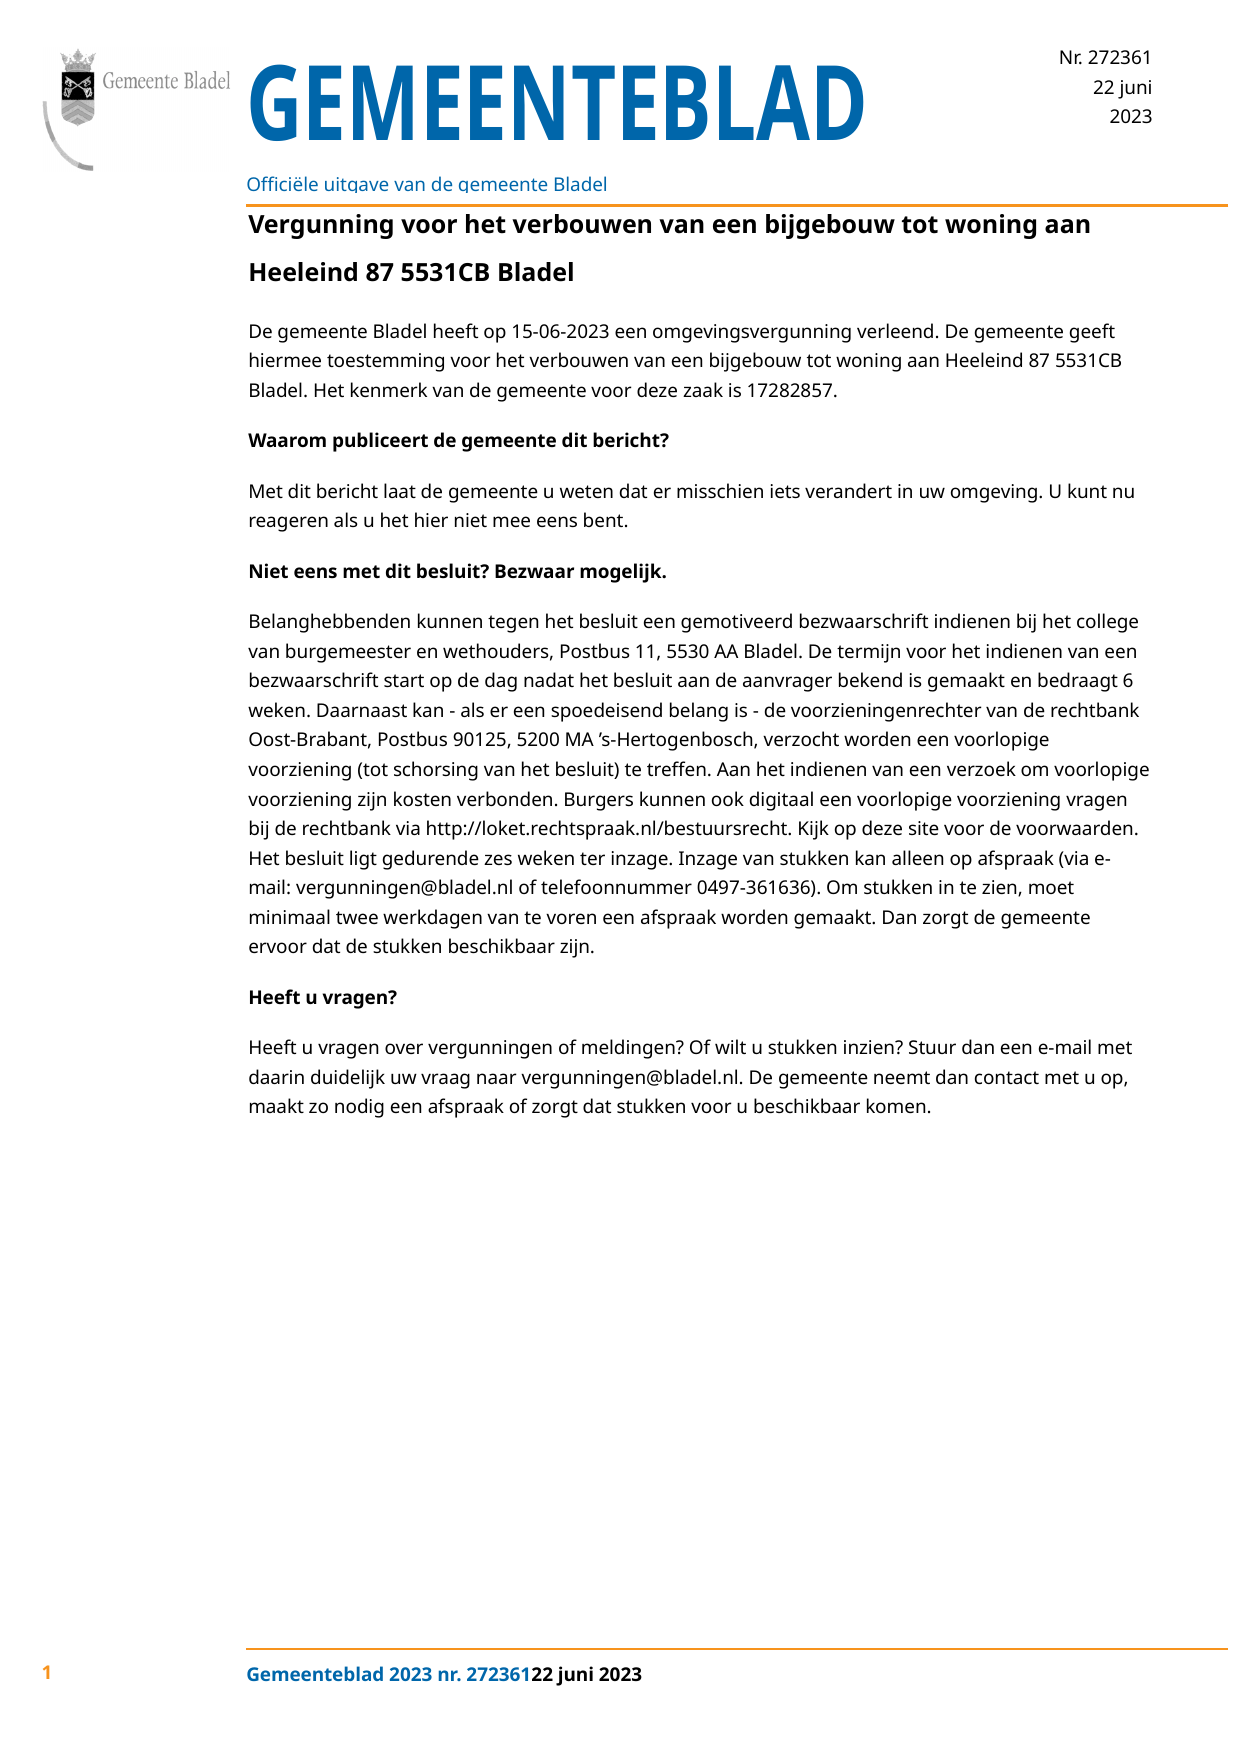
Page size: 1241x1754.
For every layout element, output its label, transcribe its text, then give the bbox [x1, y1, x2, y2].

text De gemeente Bladel heeft op 15-06-2023 een omgevingsvergunning verleend. De gemeente geeft hiermee toestemming voor het verbouwen van een bijgebouw tot woning aan Heeleind 87 5531CB Bladel. Het kenmerk van de gemeente voor deze zaak is 17282857. [248, 318, 1152, 403]
text Niet eens met dit besluit? Bezwaar mogelijk. [248, 558, 1152, 584]
text Belanghebbenden kunnen tegen het besluit een gemotiveerd bezwaarschrift indienen bij het college van burgemeester en wethouders, Postbus 11, 5530 AA Bladel. De termijn voor het indienen van een bezwaarschrift start op de dag nadat het besluit aan de aanvrager bekend is gemaakt en bedraagt 6 weken. Daarnaast kan - als er een spoedeisend belang is - de voorzieningenrechter van de rechtbank Oost-Brabant, Postbus 90125, 5200 MA ’s-Hertogenbosch, verzocht worden een voorlopige voorziening (tot schorsing van het besluit) te treffen. Aan het indienen van een verzoek om voorlopige voorziening zijn kosten verbonden. Burgers kunnen ook digitaal een voorlopige voorziening vragen bij de rechtbank via http://loket.rechtspraak.nl/bestuursrecht. Kijk op deze site voor de voorwaarden. Het besluit ligt gedurende zes weken ter inzage. Inzage van stukken kan alleen op afspraak (via e-mail: vergunningen@bladel.nl of telefoonnummer 0497-361636). Om stukken in te zien, moet minimaal twee werkdagen van te voren een afspraak worden gemaakt. Dan zorgt de gemeente ervoor dat de stukken beschikbaar zijn. [248, 608, 1152, 959]
text Heeft u vragen? [248, 984, 1152, 1010]
text Vergunning voor het verbouwen van een bijgebouw tot woning aan Heeleind 87 5531CB Bladel [248, 207, 1152, 288]
text Met dit bericht laat de gemeente u weten dat er misschien iets verandert in uw omgeving. U kunt nu reageren als u het hier niet mee eens bent. [248, 478, 1152, 533]
picture [41, 47, 231, 172]
text Waarom publiceert de gemeente dit bericht? [248, 427, 1152, 453]
text Heeft u vragen over vergunningen of meldingen? Of wilt u stukken inzien? Stuur dan een e-mail met daarin duidelijk uw vraag naar vergunningen@bladel.nl. De gemeente neemt dan contact met u op, maakt zo nodig een afspraak of zorgt dat stukken voor u beschikbaar komen. [248, 1034, 1152, 1119]
